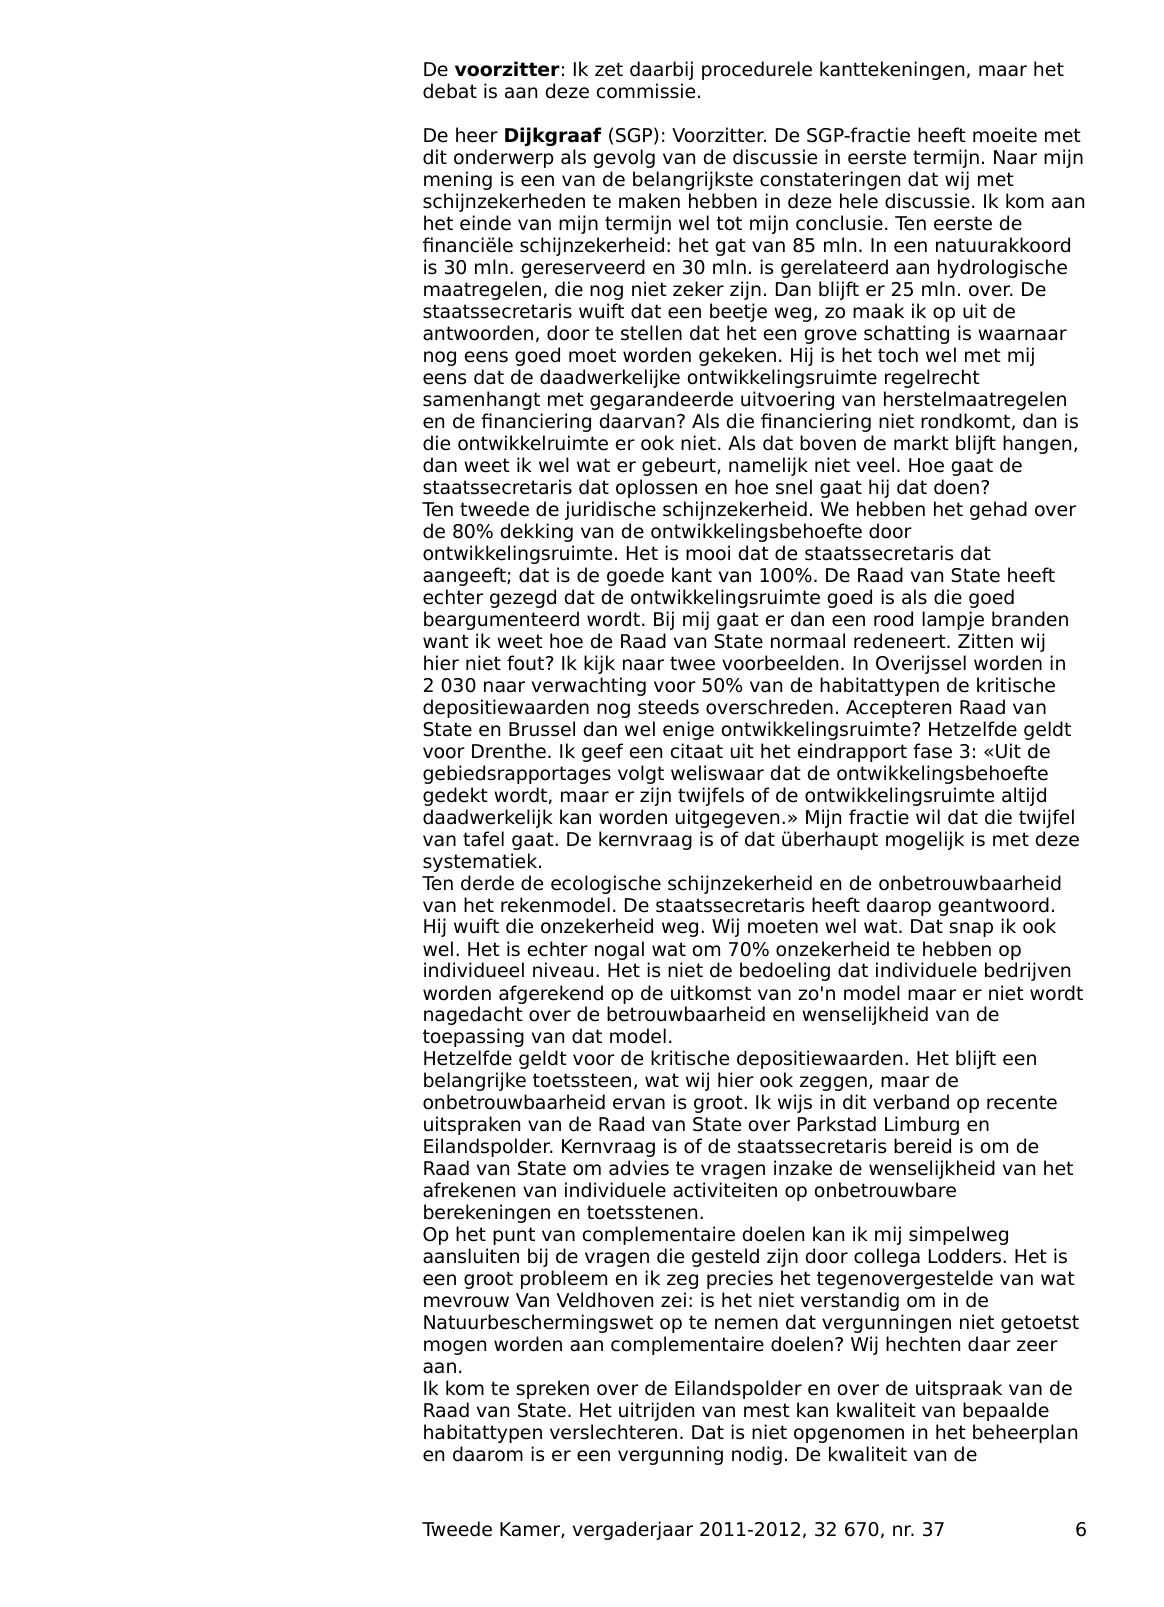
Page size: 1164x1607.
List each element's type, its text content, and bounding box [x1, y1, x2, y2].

text De heer Dijkgraaf (SGP): Voorzitter. De SGP-fractie heeft moeite met dit onderwerp als gevolg van de discussie in eerste termijn. Naar mijn mening is een van de belangrijkste constateringen dat wij met schijnzekerheden te maken hebben in deze hele discussie. Ik kom aan het einde van mijn termijn wel tot mijn conclusie. Ten eerste de financiële schijnzekerheid: het gat van 85 mln. In een natuurakkoord is 30 mln. gereserveerd en 30 mln. is gerelateerd aan hydrologische maatregelen, die nog niet zeker zijn. Dan blijft er 25 mln. over. De staatssecretaris wuift dat een beetje weg, zo maak ik op uit de antwoorden, door te stellen dat het een grove schatting is waarnaar nog eens goed moet worden gekeken. Hij is het toch wel met mij eens dat de daadwerkelijke ontwikkelingsruimte regelrecht samenhangt met gegarandeerde uitvoering van herstelmaatregelen en de financiering daarvan? Als die financiering niet rondkomt, dan is die ontwikkelruimte er ook niet. Als dat boven de markt blijft hangen, dan weet ik wel wat er gebeurt, namelijk niet veel. Hoe gaat de staatssecretaris dat oplossen en hoe snel gaat hij dat doen? [422, 125, 1087, 499]
text Ten derde de ecologische schijnzekerheid en de onbetrouwbaarheid van het rekenmodel. De staatssecretaris heeft daarop geantwoord. Hij wuift die onzekerheid weg. Wij moeten wel wat. Dat snap ik ook wel. Het is echter nogal wat om 70% onzekerheid te hebben op individueel niveau. Het is niet de bedoeling dat individuele bedrijven worden afgerekend op de uitkomst van zo'n model maar er niet wordt nagedacht over de betrouwbaarheid en wenselijkheid van de toepassing van dat model. [422, 872, 1087, 1048]
text Op het punt van complementaire doelen kan ik mij simpelweg aansluiten bij de vragen die gesteld zijn door collega Lodders. Het is een groot probleem en ik zeg precies het tegenovergestelde van wat mevrouw Van Veldhoven zei: is het niet verstandig om in de Natuurbeschermingswet op te nemen dat vergunningen niet getoetst mogen worden aan complementaire doelen? Wij hechten daar zeer aan. [422, 1224, 1087, 1378]
text Ik kom te spreken over de Eilandspolder en over de uitspraak van de Raad van State. Het uitrijden van mest kan kwaliteit van bepaalde habitattypen verslechteren. Dat is niet opgenomen in het beheerplan en daarom is er een vergunning nodig. De kwaliteit van de [422, 1378, 1087, 1466]
text De voorzitter: Ik zet daarbij procedurele kanttekeningen, maar het debat is aan deze commissie. [422, 59, 1087, 103]
text Ten tweede de juridische schijnzekerheid. We hebben het gehad over de 80% dekking van de ontwikkelingsbehoefte door ontwikkelingsruimte. Het is mooi dat de staatssecretaris dat aangeeft; dat is de goede kant van 100%. De Raad van State heeft echter gezegd dat de ontwikkelingsruimte goed is als die goed beargumenteerd wordt. Bij mij gaat er dan een rood lampje branden want ik weet hoe de Raad van State normaal redeneert. Zitten wij hier niet fout? Ik kijk naar twee voorbeelden. In Overijssel worden in 2 030 naar verwachting voor 50% van de habitattypen de kritische depositiewaarden nog steeds overschreden. Accepteren Raad van State en Brussel dan wel enige ontwikkelingsruimte? Hetzelfde geldt voor Drenthe. Ik geef een citaat uit het eindrapport fase 3: «Uit de gebiedsrapportages volgt weliswaar dat de ontwikkelingsbehoefte gedekt wordt, maar er zijn twijfels of de ontwikkelingsruimte altijd daadwerkelijk kan worden uitgegeven.» Mijn fractie wil dat die twijfel van tafel gaat. De kernvraag is of dat überhaupt mogelijk is met deze systematiek. [422, 499, 1087, 872]
text Hetzelfde geldt voor de kritische depositiewaarden. Het blijft een belangrijke toetssteen, wat wij hier ook zeggen, maar de onbetrouwbaarheid ervan is groot. Ik wijs in dit verband op recente uitspraken van de Raad van State over Parkstad Limburg en Eilandspolder. Kernvraag is of de staatssecretaris bereid is om de Raad van State om advies te vragen inzake de wenselijkheid van het afrekenen van individuele activiteiten op onbetrouwbare berekeningen en toetsstenen. [422, 1048, 1087, 1224]
